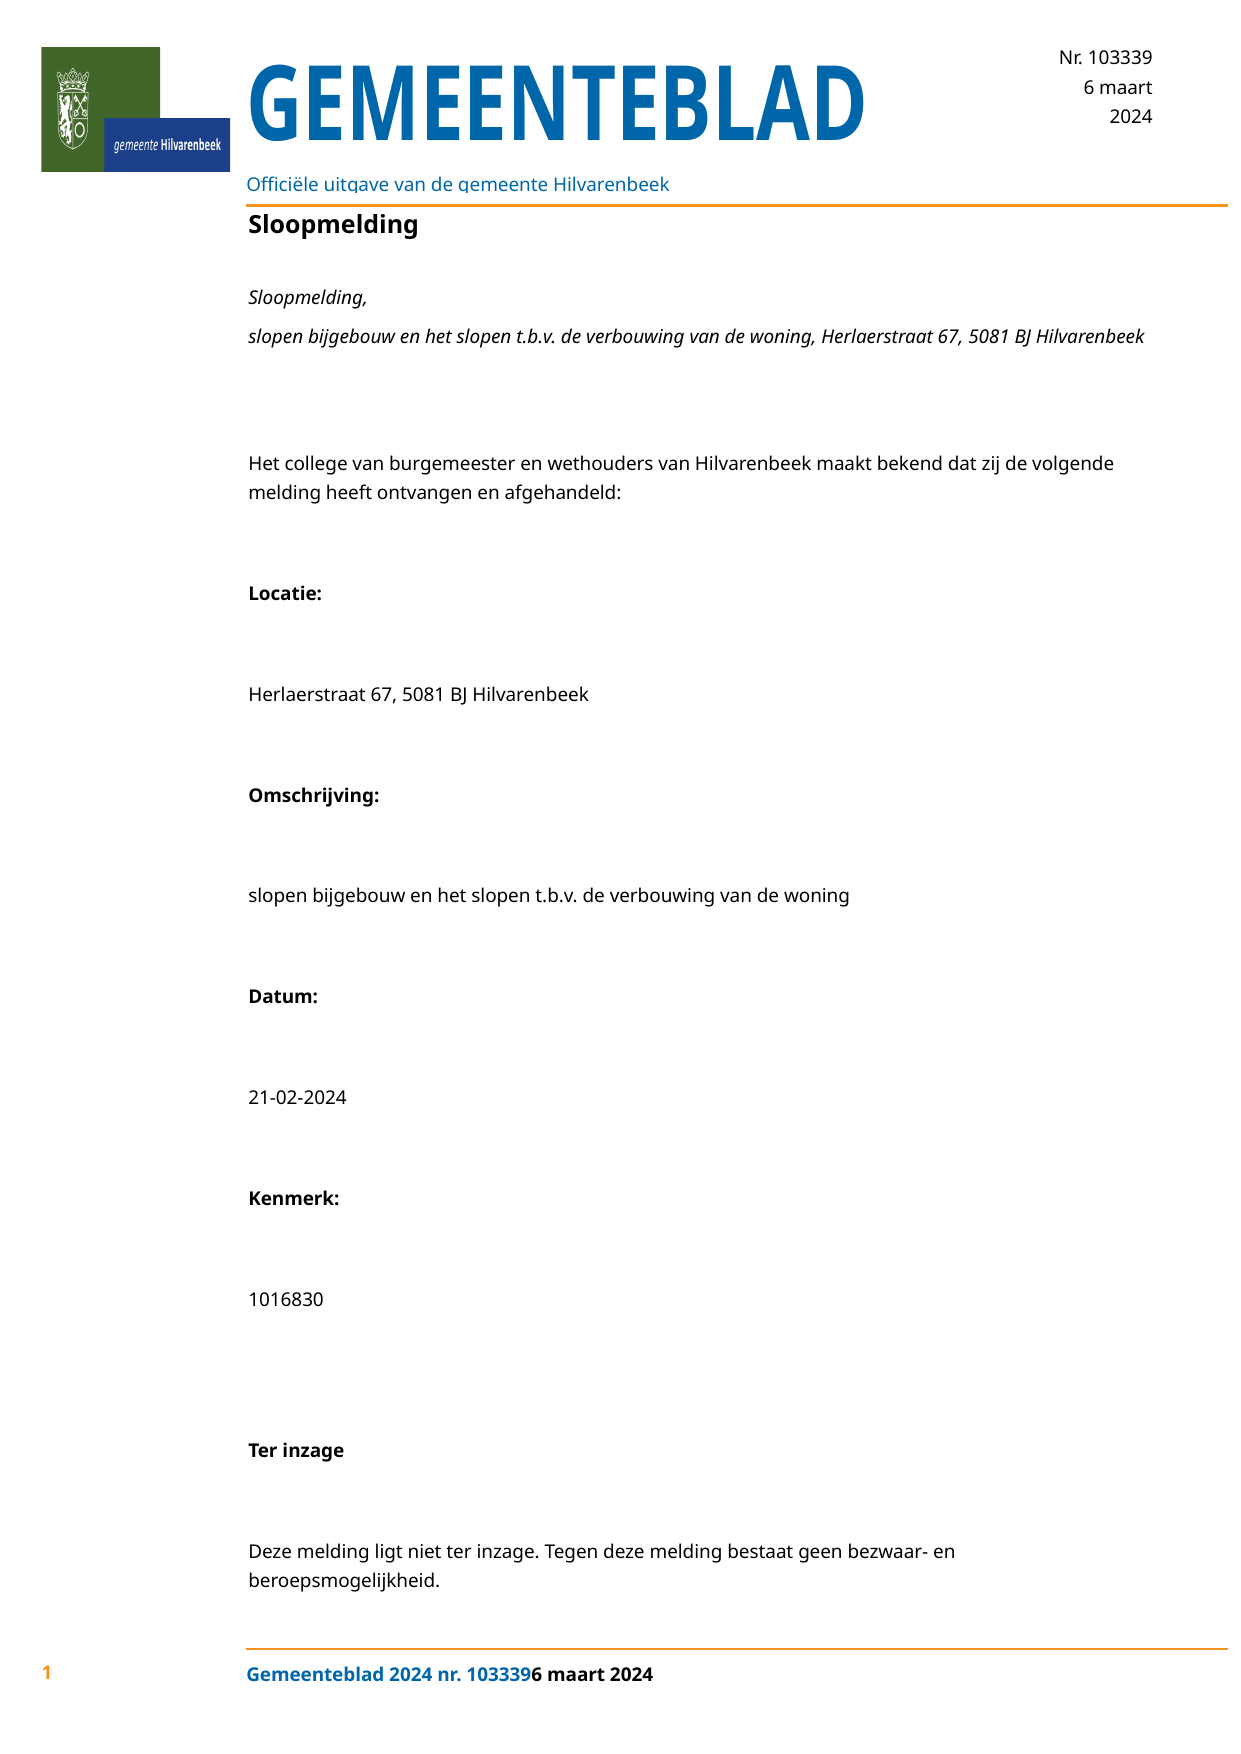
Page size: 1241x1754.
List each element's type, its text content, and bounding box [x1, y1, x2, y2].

text slopen bijgebouw en het slopen t.b.v. de verbouwing van de woning [248, 883, 1152, 908]
text Locatie: [248, 580, 1152, 606]
text Datum: [248, 983, 1152, 1009]
text Sloopmelding [248, 207, 1152, 241]
text Ter inzage [248, 1437, 1152, 1463]
text Sloopmelding, [248, 284, 1152, 309]
text slopen bijgebouw en het slopen t.b.v. de verbouwing van de woning, Herlaerstraat 67, 5081 BJ Hilvarenbeek [248, 323, 1152, 349]
text 1016830 [248, 1286, 1152, 1312]
text 21-02-2024 [248, 1084, 1152, 1110]
text Deze melding ligt niet ter inzage. Tegen deze melding bestaat geen bezwaar- en beroepsmogelijkheid. [248, 1538, 1152, 1593]
text Omschrijving: [248, 782, 1152, 807]
text Kenmerk: [248, 1185, 1152, 1211]
text Herlaerstraat 67, 5081 BJ Hilvarenbeek [248, 681, 1152, 707]
text Het college van burgemeester en wethouders van Hilvarenbeek maakt bekend dat zij de volgende melding heeft ontvangen en afgehandeld: [248, 450, 1152, 505]
picture [41, 47, 231, 172]
